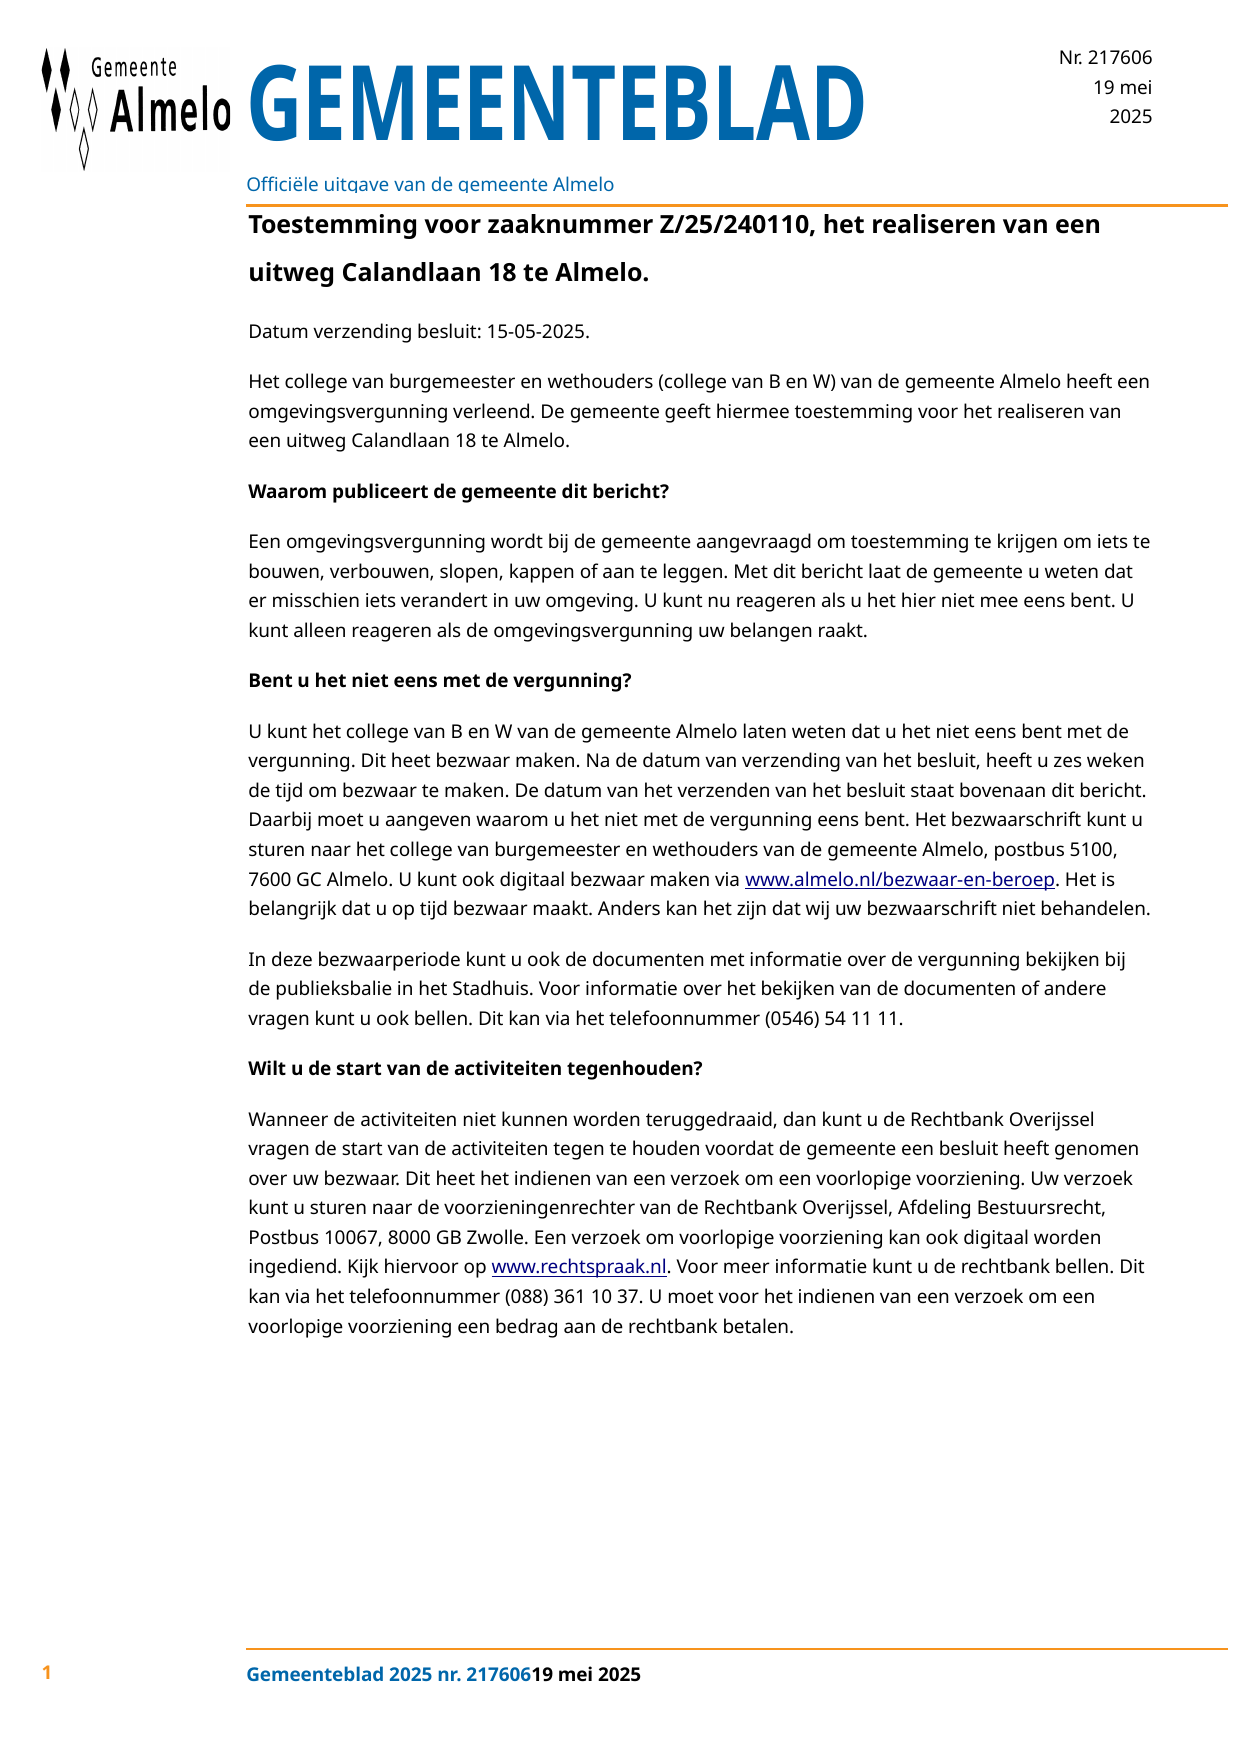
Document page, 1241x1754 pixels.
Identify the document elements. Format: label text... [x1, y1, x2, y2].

text Toestemming voor zaaknummer Z/25/240110, het realiseren van een uitweg Calandlaan 18 te Almelo. [248, 207, 1152, 288]
text Waarom publiceert de gemeente dit bericht? [248, 478, 1152, 504]
text Het college van burgemeester en wethouders (college van B en W) van de gemeente Almelo heeft een omgevingsvergunning verleend. De gemeente geeft hiermee toestemming voor het realiseren van een uitweg Calandlaan 18 te Almelo. [248, 368, 1152, 453]
picture [41, 47, 231, 172]
text Wanneer de activiteiten niet kunnen worden teruggedraaid, dan kunt u de Rechtbank Overijssel vragen de start van de activiteiten tegen te houden voordat de gemeente een besluit heeft genomen over uw bezwaar. Dit heet het indienen van een verzoek om een voorlopige voorziening. Uw verzoek kunt u sturen naar de voorzieningenrechter van de Rechtbank Overijssel, Afdeling Bestuursrecht, Postbus 10067, 8000 GB Zwolle. Een verzoek om voorlopige voorziening kan ook digitaal worden ingediend. Kijk hiervoor op www.rechtspraak.nl. Voor meer informatie kunt u de rechtbank bellen. Dit kan via het telefoonnummer (088) 361 10 37. U moet voor het indienen van een verzoek om een voorlopige voorziening een bedrag aan de rechtbank betalen. [248, 1106, 1152, 1339]
text Wilt u de start van de activiteiten tegenhouden? [248, 1055, 1152, 1081]
text In deze bezwaarperiode kunt u ook de documenten met informatie over de vergunning bekijken bij de publieksbalie in het Stadhuis. Voor informatie over het bekijken van de documenten of andere vragen kunt u ook bellen. Dit kan via het telefoonnummer (0546) 54 11 11. [248, 946, 1152, 1031]
text Datum verzending besluit: 15-05-2025. [248, 318, 1152, 344]
text U kunt het college van B en W van de gemeente Almelo laten weten dat u het niet eens bent met de vergunning. Dit heet bezwaar maken. Na de datum van verzending van het besluit, heeft u zes weken de tijd om bezwaar te maken. De datum van het verzenden van het besluit staat bovenaan dit bericht. Daarbij moet u aangeven waarom u het niet met de vergunning eens bent. Het bezwaarschrift kunt u sturen naar het college van burgemeester en wethouders van de gemeente Almelo, postbus 5100, 7600 GC Almelo. U kunt ook digitaal bezwaar maken via www.almelo.nl/bezwaar-en-beroep. Het is belangrijk dat u op tijd bezwaar maakt. Anders kan het zijn dat wij uw bezwaarschrift niet behandelen. [248, 718, 1152, 921]
text Bent u het niet eens met de vergunning? [248, 667, 1152, 693]
text Een omgevingsvergunning wordt bij de gemeente aangevraagd om toestemming te krijgen om iets te bouwen, verbouwen, slopen, kappen of aan te leggen. Met dit bericht laat de gemeente u weten dat er misschien iets verandert in uw omgeving. U kunt nu reageren als u het hier niet mee eens bent. U kunt alleen reageren als de omgevingsvergunning uw belangen raakt. [248, 528, 1152, 643]
